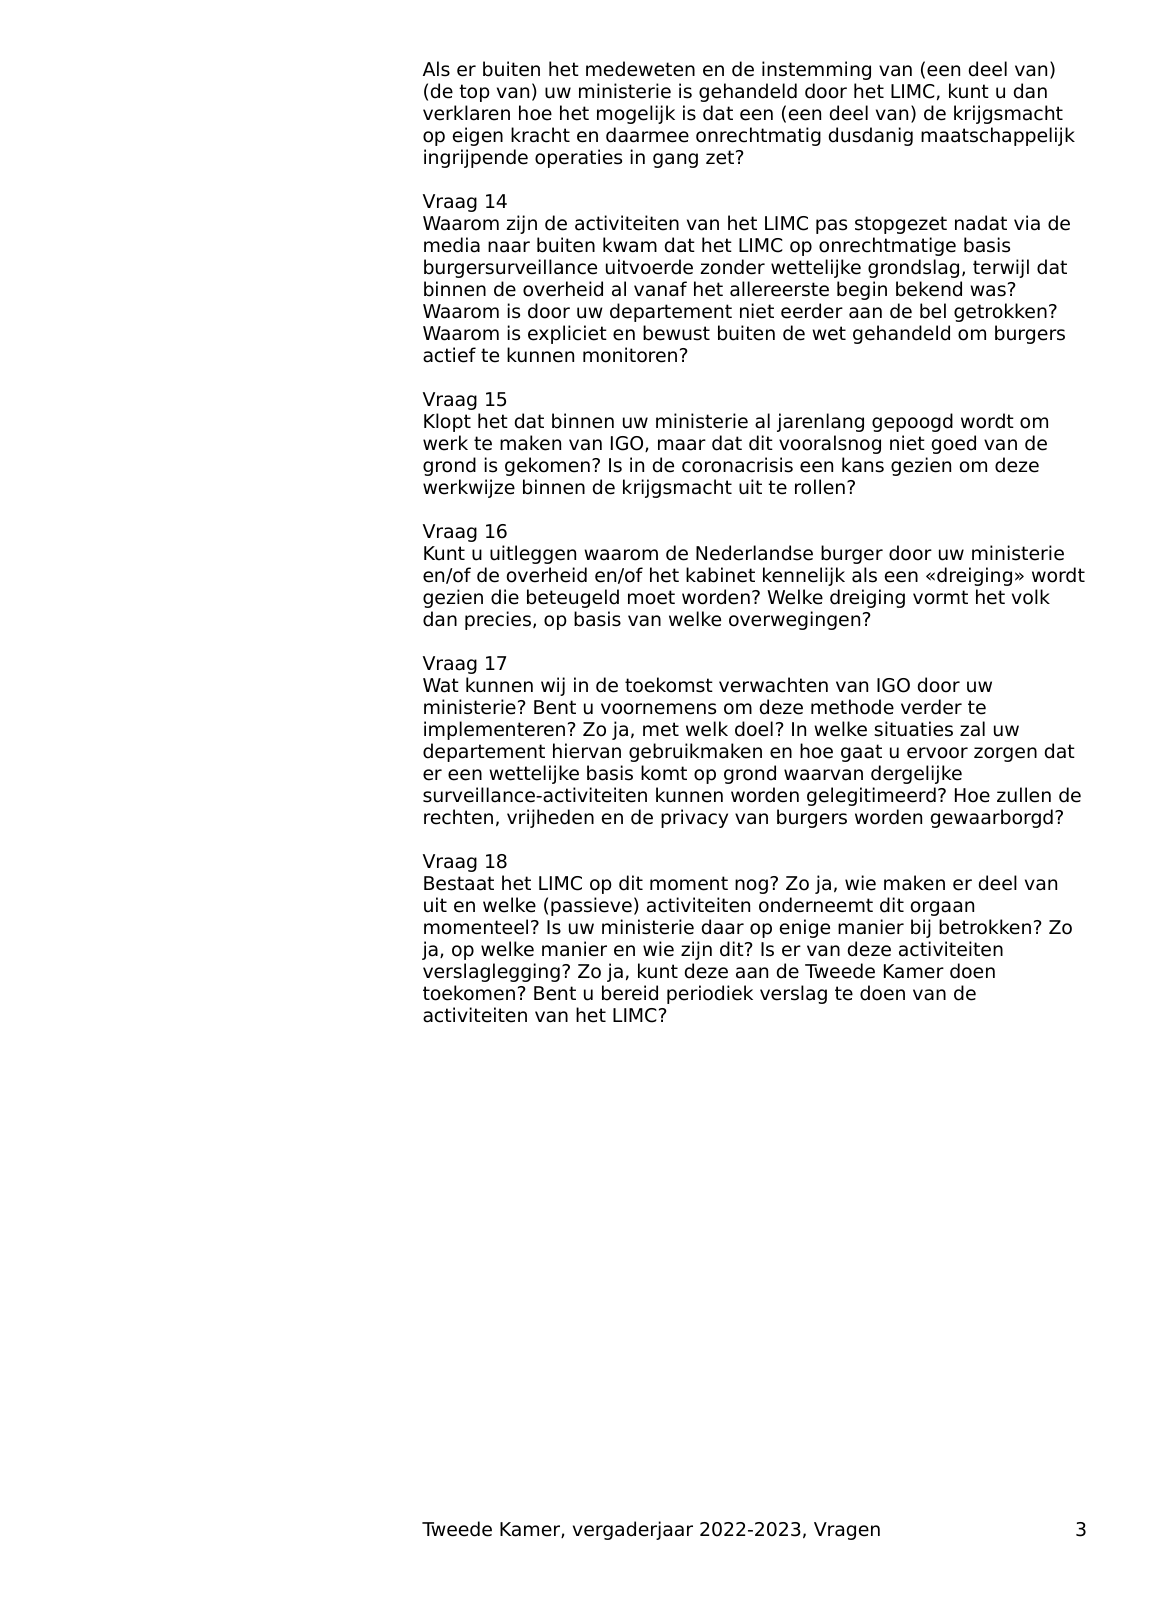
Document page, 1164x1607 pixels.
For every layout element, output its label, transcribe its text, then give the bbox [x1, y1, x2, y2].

text Vraag 16 [422, 521, 1087, 543]
text Vraag 18 [422, 851, 1087, 873]
text Wat kunnen wij in de toekomst verwachten van IGO door uw ministerie? Bent u voornemens om deze methode verder te implementeren? Zo ja, met welk doel? In welke situaties zal uw departement hiervan gebruikmaken en hoe gaat u ervoor zorgen dat er een wettelijke basis komt op grond waarvan dergelijke surveillance-activiteiten kunnen worden gelegitimeerd? Hoe zullen de rechten, vrijheden en de privacy van burgers worden gewaarborgd? [422, 675, 1087, 829]
text Vraag 17 [422, 653, 1087, 675]
text Als er buiten het medeweten en de instemming van (een deel van) (de top van) uw ministerie is gehandeld door het LIMC, kunt u dan verklaren hoe het mogelijk is dat een (een deel van) de krijgsmacht op eigen kracht en daarmee onrechtmatig dusdanig maatschappelijk ingrijpende operaties in gang zet? [422, 59, 1087, 169]
text Vraag 15 [422, 389, 1087, 411]
text Bestaat het LIMC op dit moment nog? Zo ja, wie maken er deel van uit en welke (passieve) activiteiten onderneemt dit orgaan momenteel? Is uw ministerie daar op enige manier bij betrokken? Zo ja, op welke manier en wie zijn dit? Is er van deze activiteiten verslaglegging? Zo ja, kunt deze aan de Tweede Kamer doen toekomen? Bent u bereid periodiek verslag te doen van de activiteiten van het LIMC? [422, 873, 1087, 1027]
text Kunt u uitleggen waarom de Nederlandse burger door uw ministerie en/of de overheid en/of het kabinet kennelijk als een «dreiging» wordt gezien die beteugeld moet worden? Welke dreiging vormt het volk dan precies, op basis van welke overwegingen? [422, 543, 1087, 631]
text Waarom zijn de activiteiten van het LIMC pas stopgezet nadat via de media naar buiten kwam dat het LIMC op onrechtmatige basis burgersurveillance uitvoerde zonder wettelijke grondslag, terwijl dat binnen de overheid al vanaf het allereerste begin bekend was? Waarom is door uw departement niet eerder aan de bel getrokken? Waarom is expliciet en bewust buiten de wet gehandeld om burgers actief te kunnen monitoren? [422, 213, 1087, 367]
text Vraag 14 [422, 191, 1087, 213]
text Klopt het dat binnen uw ministerie al jarenlang gepoogd wordt om werk te maken van IGO, maar dat dit vooralsnog niet goed van de grond is gekomen? Is in de coronacrisis een kans gezien om deze werkwijze binnen de krijgsmacht uit te rollen? [422, 411, 1087, 499]
